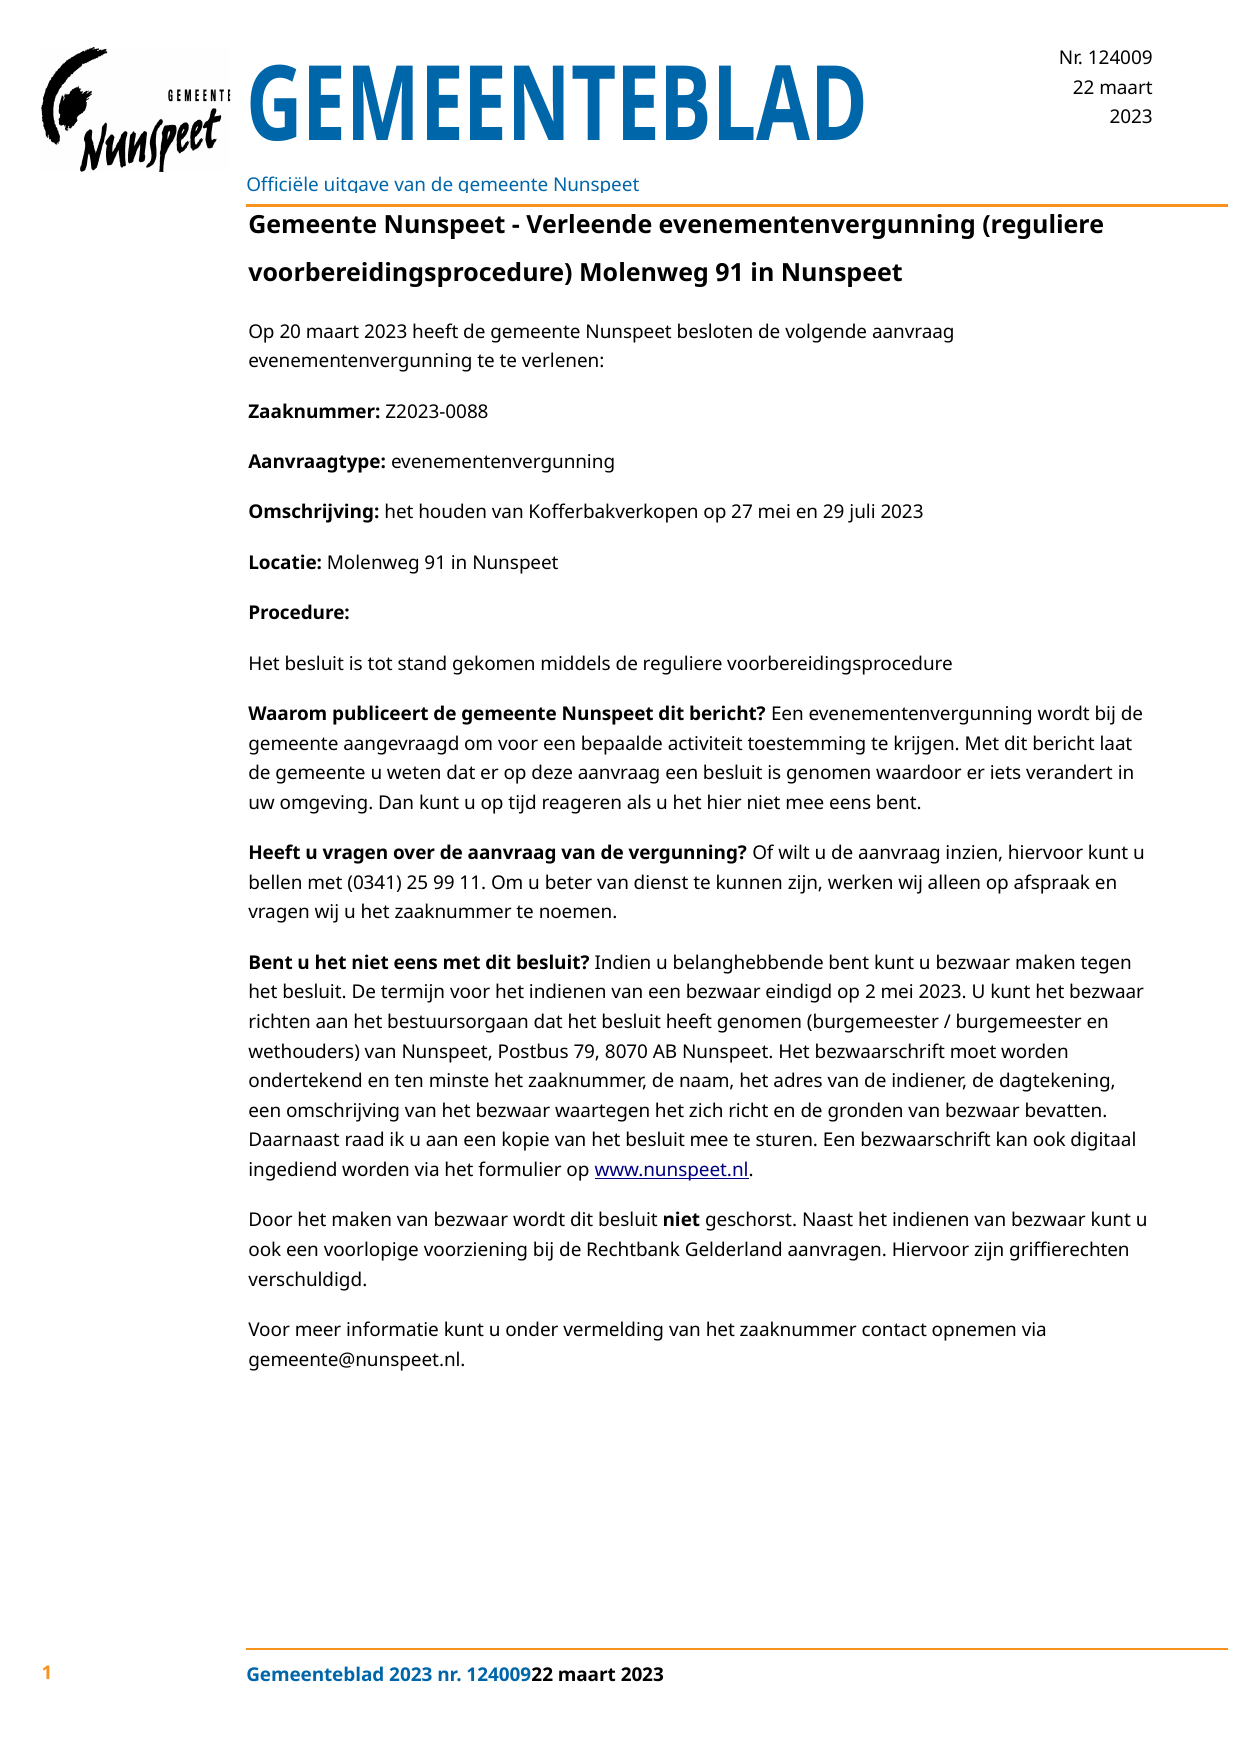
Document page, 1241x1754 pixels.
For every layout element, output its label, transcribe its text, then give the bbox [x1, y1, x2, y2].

text Waarom publiceert de gemeente Nunspeet dit bericht? Een evenementenvergunning wordt bij de gemeente aangevraagd om voor een bepaalde activiteit toestemming te krijgen. Met dit bericht laat de gemeente u weten dat er op deze aanvraag een besluit is genomen waardoor er iets verandert in uw omgeving. Dan kunt u op tijd reageren als u het hier niet mee eens bent. [248, 700, 1152, 815]
text Het besluit is tot stand gekomen middels de reguliere voorbereidingsprocedure [248, 650, 1152, 676]
text Aanvraagtype: evenementenvergunning [248, 448, 1152, 474]
text Omschrijving: het houden van Kofferbakverkopen op 27 mei en 29 juli 2023 [248, 499, 1152, 524]
text Zaaknummer: Z2023-0088 [248, 398, 1152, 424]
text Gemeente Nunspeet - Verleende evenementenvergunning (reguliere voorbereidingsprocedure) Molenweg 91 in Nunspeet [248, 207, 1152, 288]
text Voor meer informatie kunt u onder vermelding van het zaaknummer contact opnemen via gemeente@nunspeet.nl. [248, 1316, 1152, 1372]
text Door het maken van bezwaar wordt dit besluit niet geschorst. Naast het indienen van bezwaar kunt u ook een voorlopige voorziening bij de Rechtbank Gelderland aanvragen. Hiervoor zijn griffierechten verschuldigd. [248, 1207, 1152, 1292]
text Procedure: [248, 599, 1152, 625]
picture [41, 47, 231, 172]
text Locatie: Molenweg 91 in Nunspeet [248, 549, 1152, 575]
text Heeft u vragen over de aanvraag van de vergunning? Of wilt u de aanvraag inzien, hiervoor kunt u bellen met (0341) 25 99 11. Om u beter van dienst te kunnen zijn, werken wij alleen op afspraak en vragen wij u het zaaknummer te noemen. [248, 839, 1152, 924]
text Bent u het niet eens met dit besluit? Indien u belanghebbende bent kunt u bezwaar maken tegen het besluit. De termijn voor het indienen van een bezwaar eindigd op 2 mei 2023. U kunt het bezwaar richten aan het bestuursorgaan dat het besluit heeft genomen (burgemeester / burgemeester en wethouders) van Nunspeet, Postbus 79, 8070 AB Nunspeet. Het bezwaarschrift moet worden ondertekend en ten minste het zaaknummer, de naam, het adres van de indiener, de dagtekening, een omschrijving van het bezwaar waartegen het zich richt en de gronden van bezwaar bevatten. Daarnaast raad ik u aan een kopie van het besluit mee te sturen. Een bezwaarschrift kan ook digitaal ingediend worden via het formulier op www.nunspeet.nl. [248, 949, 1152, 1182]
text Op 20 maart 2023 heeft de gemeente Nunspeet besloten de volgende aanvraag evenementenvergunning te te verlenen: [248, 318, 1152, 373]
